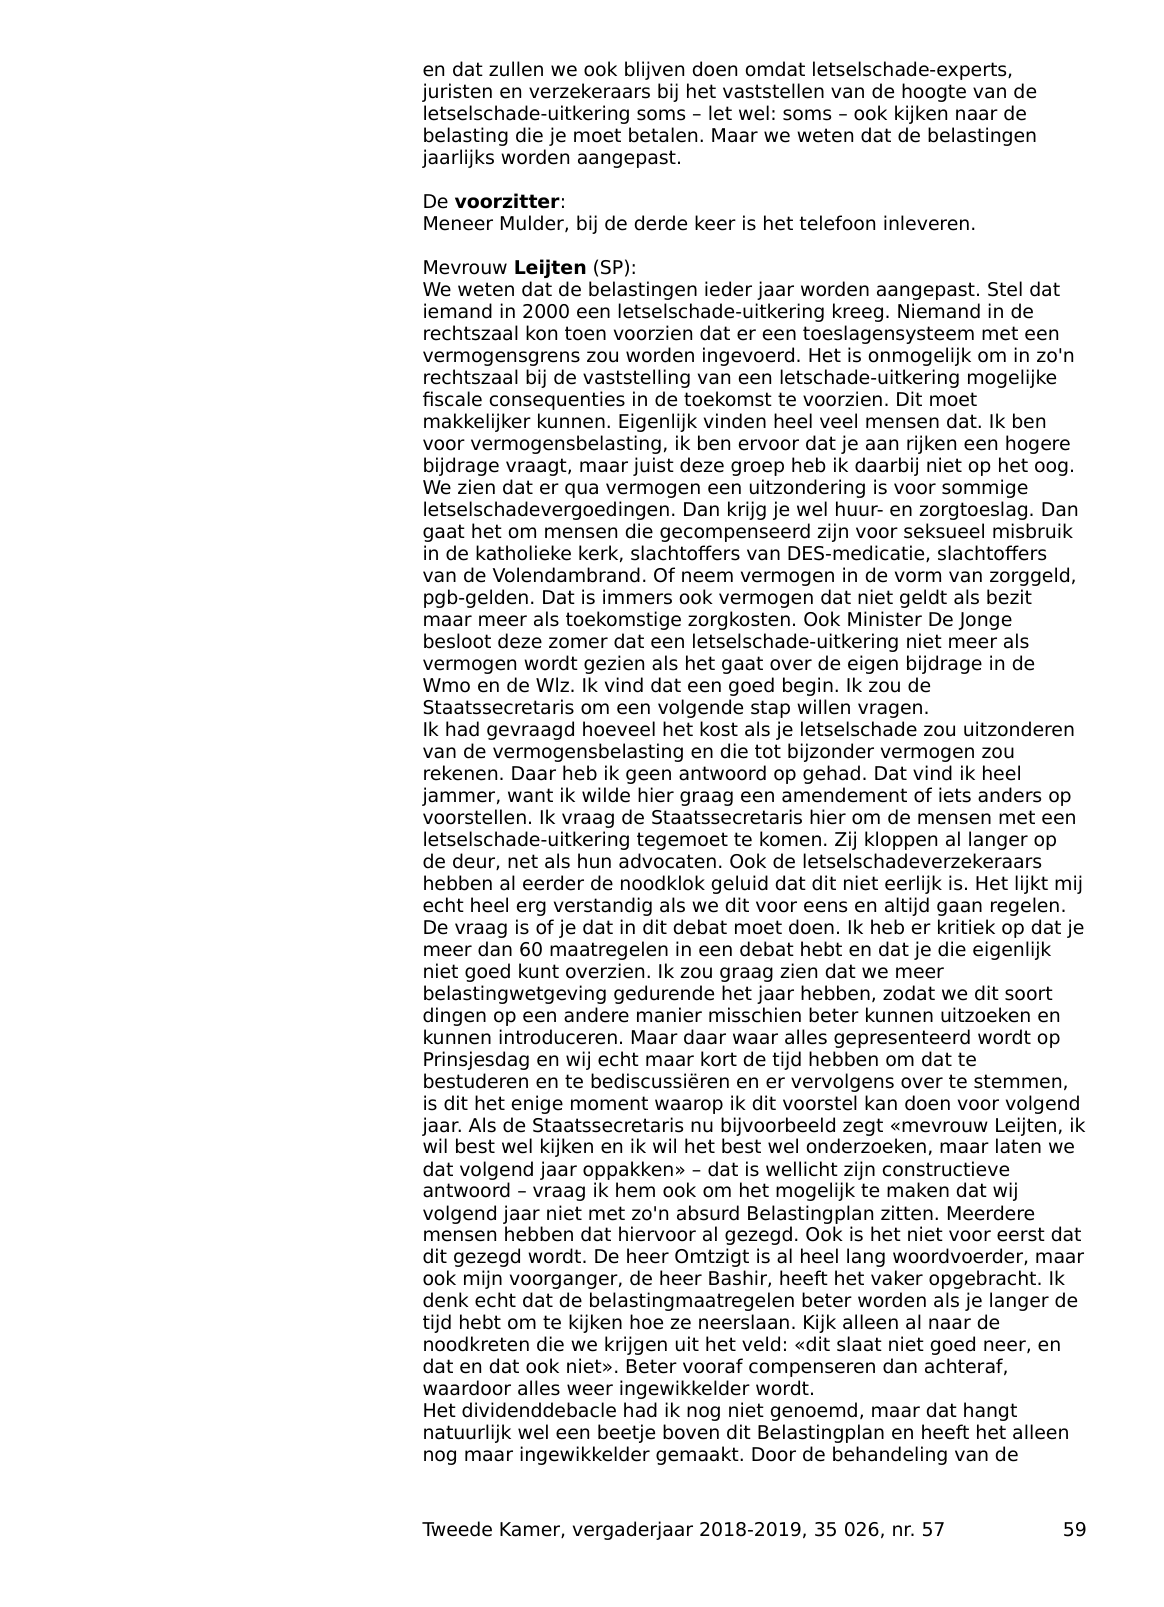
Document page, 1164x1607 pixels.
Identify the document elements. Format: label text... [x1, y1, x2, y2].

text Mevrouw Leijten (SP): [422, 257, 1087, 279]
text en dat zullen we ook blijven doen omdat letselschade-experts, juristen en verzekeraars bij het vaststellen van de hoogte van de letselschade-uitkering soms – let wel: soms – ook kijken naar de belasting die je moet betalen. Maar we weten dat de belastingen jaarlijks worden aangepast. [422, 59, 1087, 169]
text We weten dat de belastingen ieder jaar worden aangepast. Stel dat iemand in 2000 een letselschade-uitkering kreeg. Niemand in de rechtszaal kon toen voorzien dat er een toeslagensysteem met een vermogensgrens zou worden ingevoerd. Het is onmogelijk om in zo'n rechtszaal bij de vaststelling van een letschade-uitkering mogelijke fiscale consequenties in de toekomst te voorzien. Dit moet makkelijker kunnen. Eigenlijk vinden heel veel mensen dat. Ik ben voor vermogensbelasting, ik ben ervoor dat je aan rijken een hogere bijdrage vraagt, maar juist deze groep heb ik daarbij niet op het oog. We zien dat er qua vermogen een uitzondering is voor sommige letselschadevergoedingen. Dan krijg je wel huur- en zorgtoeslag. Dan gaat het om mensen die gecompenseerd zijn voor seksueel misbruik in de katholieke kerk, slachtoffers van DES-medicatie, slachtoffers van de Volendambrand. Of neem vermogen in de vorm van zorggeld, pgb-gelden. Dat is immers ook vermogen dat niet geldt als bezit maar meer als toekomstige zorgkosten. Ook Minister De Jonge besloot deze zomer dat een letselschade-uitkering niet meer als vermogen wordt gezien als het gaat over de eigen bijdrage in de Wmo en de Wlz. Ik vind dat een goed begin. Ik zou de Staatssecretaris om een volgende stap willen vragen. [422, 279, 1087, 719]
text Ik had gevraagd hoeveel het kost als je letselschade zou uitzonderen van de vermogensbelasting en die tot bijzonder vermogen zou rekenen. Daar heb ik geen antwoord op gehad. Dat vind ik heel jammer, want ik wilde hier graag een amendement of iets anders op voorstellen. Ik vraag de Staatssecretaris hier om de mensen met een letselschade-uitkering tegemoet te komen. Zij kloppen al langer op de deur, net als hun advocaten. Ook de letselschadeverzekeraars hebben al eerder de noodklok geluid dat dit niet eerlijk is. Het lijkt mij echt heel erg verstandig als we dit voor eens en altijd gaan regelen. [422, 719, 1087, 917]
text De vraag is of je dat in dit debat moet doen. Ik heb er kritiek op dat je meer dan 60 maatregelen in een debat hebt en dat je die eigenlijk niet goed kunt overzien. Ik zou graag zien dat we meer belastingwetgeving gedurende het jaar hebben, zodat we dit soort dingen op een andere manier misschien beter kunnen uitzoeken en kunnen introduceren. Maar daar waar alles gepresenteerd wordt op Prinsjesdag en wij echt maar kort de tijd hebben om dat te bestuderen en te bediscussiëren en er vervolgens over te stemmen, is dit het enige moment waarop ik dit voorstel kan doen voor volgend jaar. Als de Staatssecretaris nu bijvoorbeeld zegt «mevrouw Leijten, ik wil best wel kijken en ik wil het best wel onderzoeken, maar laten we dat volgend jaar oppakken» – dat is wellicht zijn constructieve antwoord – vraag ik hem ook om het mogelijk te maken dat wij volgend jaar niet met zo'n absurd Belastingplan zitten. Meerdere mensen hebben dat hiervoor al gezegd. Ook is het niet voor eerst dat dit gezegd wordt. De heer Omtzigt is al heel lang woordvoerder, maar ook mijn voorganger, de heer Bashir, heeft het vaker opgebracht. Ik denk echt dat de belastingmaatregelen beter worden als je langer de tijd hebt om te kijken hoe ze neerslaan. Kijk alleen al naar de noodkreten die we krijgen uit het veld: «dit slaat niet goed neer, en dat en dat ook niet». Beter vooraf compenseren dan achteraf, waardoor alles weer ingewikkelder wordt. [422, 917, 1087, 1400]
text De voorzitter: [422, 191, 1087, 213]
text Het dividenddebacle had ik nog niet genoemd, maar dat hangt natuurlijk wel een beetje boven dit Belastingplan en heeft het alleen nog maar ingewikkelder gemaakt. Door de behandeling van de [422, 1400, 1087, 1466]
text Meneer Mulder, bij de derde keer is het telefoon inleveren. [422, 213, 1087, 235]
